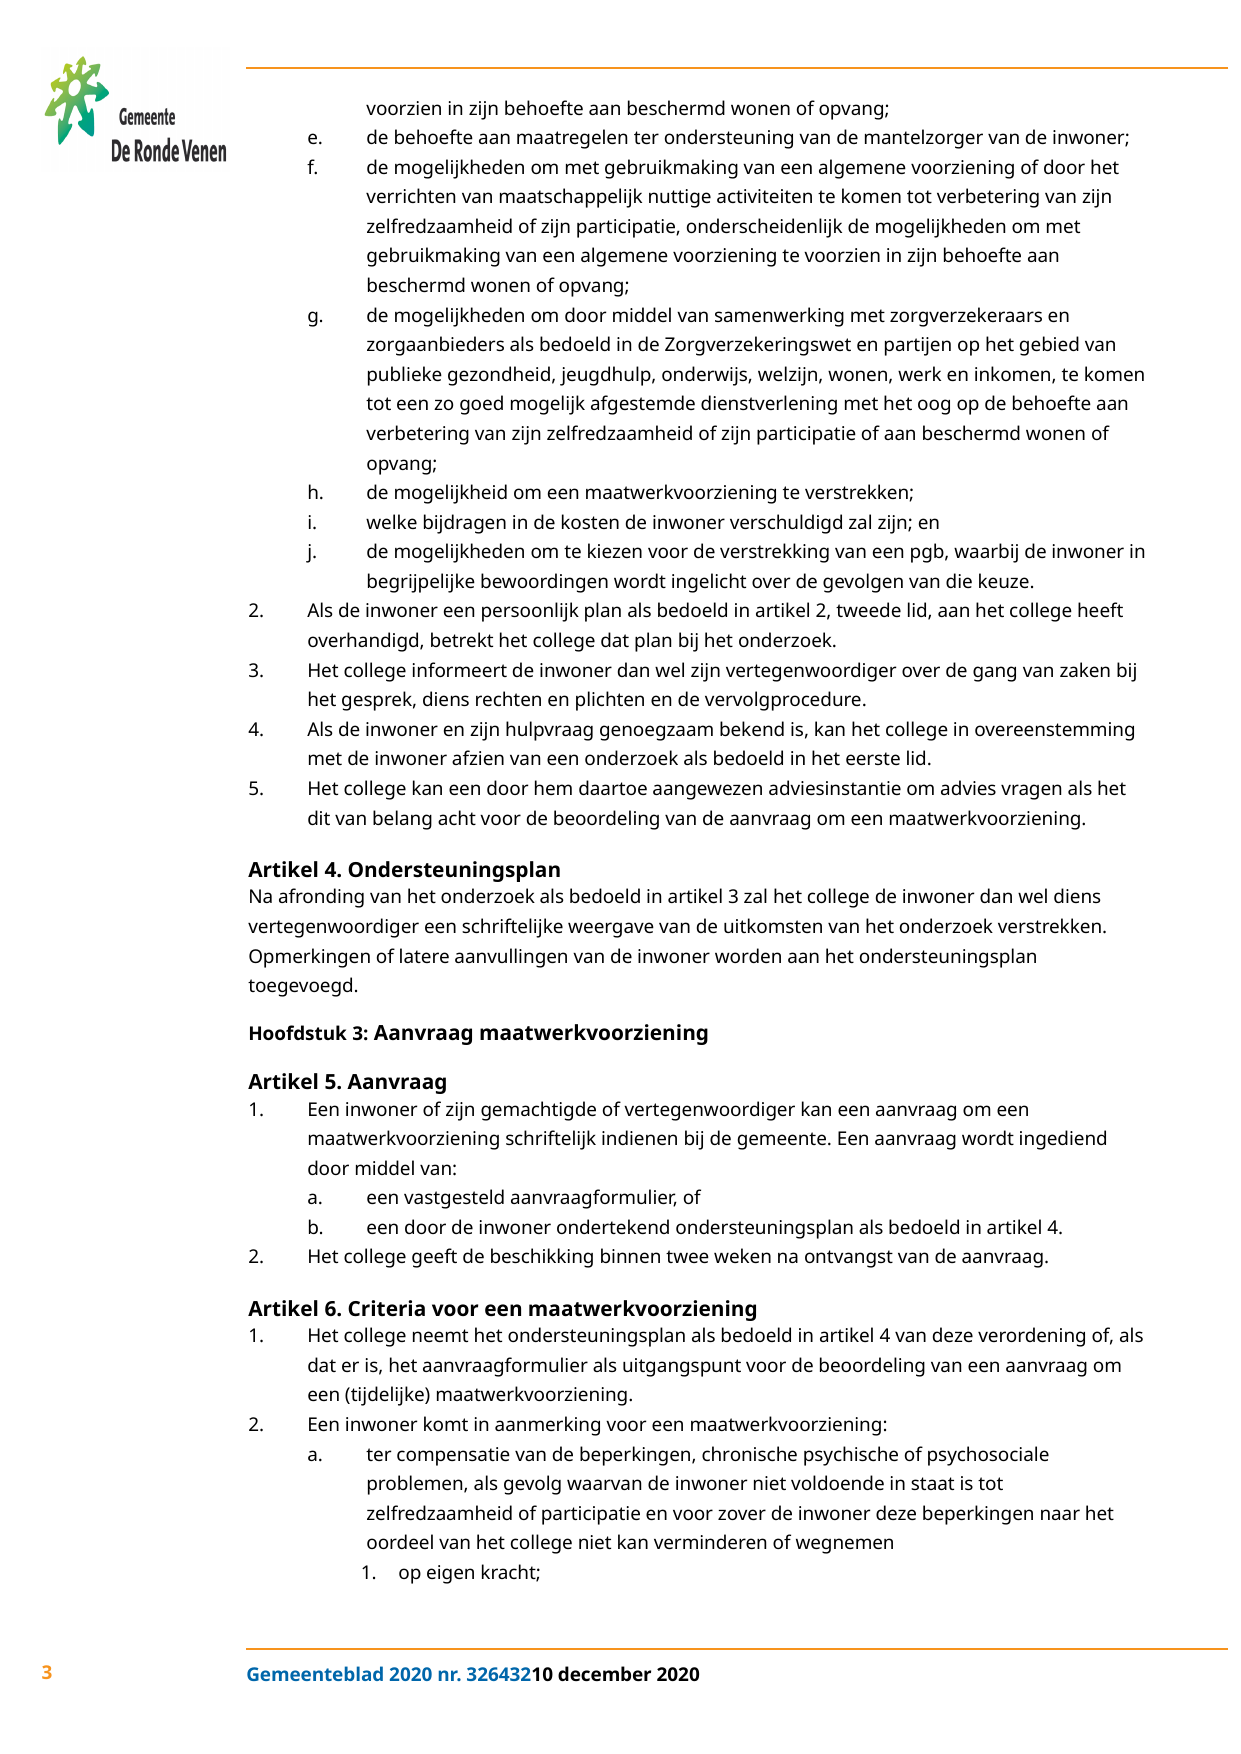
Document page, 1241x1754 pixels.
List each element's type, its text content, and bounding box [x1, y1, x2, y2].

text Artikel 4. Ondersteuningsplan [248, 855, 1152, 884]
picture [41, 47, 231, 172]
list Een inwoner komt in aanmerking voor een maatwerkvoorziening: [248, 1411, 1152, 1437]
list welke bijdragen in de kosten de inwoner verschuldigd zal zijn; en [307, 509, 1152, 535]
list Het college kan een door hem daartoe aangewezen adviesinstantie om advies vragen als het dit van belang acht voor de beoordeling van de aanvraag om een maatwerkvoorziening. [248, 775, 1152, 831]
text Na afronding van het onderzoek als bedoeld in artikel 3 zal het college de inwoner dan wel diens vertegenwoordiger een schriftelijke weergave van de uitkomsten van het onderzoek verstrekken. Opmerkingen of latere aanvullingen van de inwoner worden aan het ondersteuningsplan toegevoegd. [248, 884, 1152, 998]
list de mogelijkheden om te kiezen voor de verstrekking van een pgb, waarbij de inwoner in begrijpelijke bewoordingen wordt ingelicht over de gevolgen van die keuze. [307, 538, 1152, 594]
list de mogelijkheid om een maatwerkvoorziening te verstrekken; [307, 479, 1152, 505]
list op eigen kracht; [361, 1559, 1152, 1585]
list Als de inwoner een persoonlijk plan als bedoeld in artikel 2, tweede lid, aan het college heeft overhandigd, betrekt het college dat plan bij het onderzoek. [248, 598, 1152, 653]
list ter compensatie van de beperkingen, chronische psychische of psychosociale problemen, als gevolg waarvan de inwoner niet voldoende in staat is tot zelfredzaamheid of participatie en voor zover de inwoner deze beperkingen naar het oordeel van het college niet kan verminderen of wegnemen [307, 1441, 1152, 1555]
list Het college neemt het ondersteuningsplan als bedoeld in artikel 4 van deze verordening of, als dat er is, het aanvraagformulier als uitgangspunt voor de beoordeling van een aanvraag om een (tijdelijke) maatwerkvoorziening. [248, 1322, 1152, 1407]
text Artikel 6. Criteria voor een maatwerkvoorziening [248, 1294, 1152, 1322]
text Hoofdstuk 3: Aanvraag maatwerkvoorziening [248, 1018, 1152, 1046]
list een door de inwoner ondertekend ondersteuningsplan als bedoeld in artikel 4. [307, 1214, 1152, 1240]
list voorzien in zijn behoefte aan beschermd wonen of opvang; [307, 95, 1152, 121]
list Als de inwoner en zijn hulpvraag genoegzaam bekend is, kan het college in overeenstemming met de inwoner afzien van een onderzoek als bedoeld in het eerste lid. [248, 716, 1152, 771]
list Het college informeert de inwoner dan wel zijn vertegenwoordiger over de gang van zaken bij het gesprek, diens rechten en plichten en de vervolgprocedure. [248, 657, 1152, 712]
list Het college geeft de beschikking binnen twee weken na ontvangst van de aanvraag. [248, 1244, 1152, 1269]
list de behoefte aan maatregelen ter ondersteuning van de mantelzorger van de inwoner; [307, 124, 1152, 150]
list een vastgesteld aanvraagformulier, of [307, 1184, 1152, 1210]
list de mogelijkheden om met gebruikmaking van een algemene voorziening of door het verrichten van maatschappelijk nuttige activiteiten te komen tot verbetering van zijn zelfredzaamheid of zijn participatie, onderscheidenlijk de mogelijkheden om met gebruikmaking van een algemene voorziening te voorzien in zijn behoefte aan beschermd wonen of opvang; [307, 154, 1152, 298]
list Een inwoner of zijn gemachtigde of vertegenwoordiger kan een aanvraag om een maatwerkvoorziening schriftelijk indienen bij de gemeente. Een aanvraag wordt ingediend door middel van: [248, 1096, 1152, 1181]
text Artikel 5. Aanvraag [248, 1067, 1152, 1096]
list de mogelijkheden om door middel van samenwerking met zorgverzekeraars en zorgaanbieders als bedoeld in de Zorgverzekeringswet en partijen op het gebied van publieke gezondheid, jeugdhulp, onderwijs, welzijn, wonen, werk en inkomen, te komen tot een zo goed mogelijk afgestemde dienstverlening met het oog op de behoefte aan verbetering van zijn zelfredzaamheid of zijn participatie of aan beschermd wonen of opvang; [307, 302, 1152, 476]
